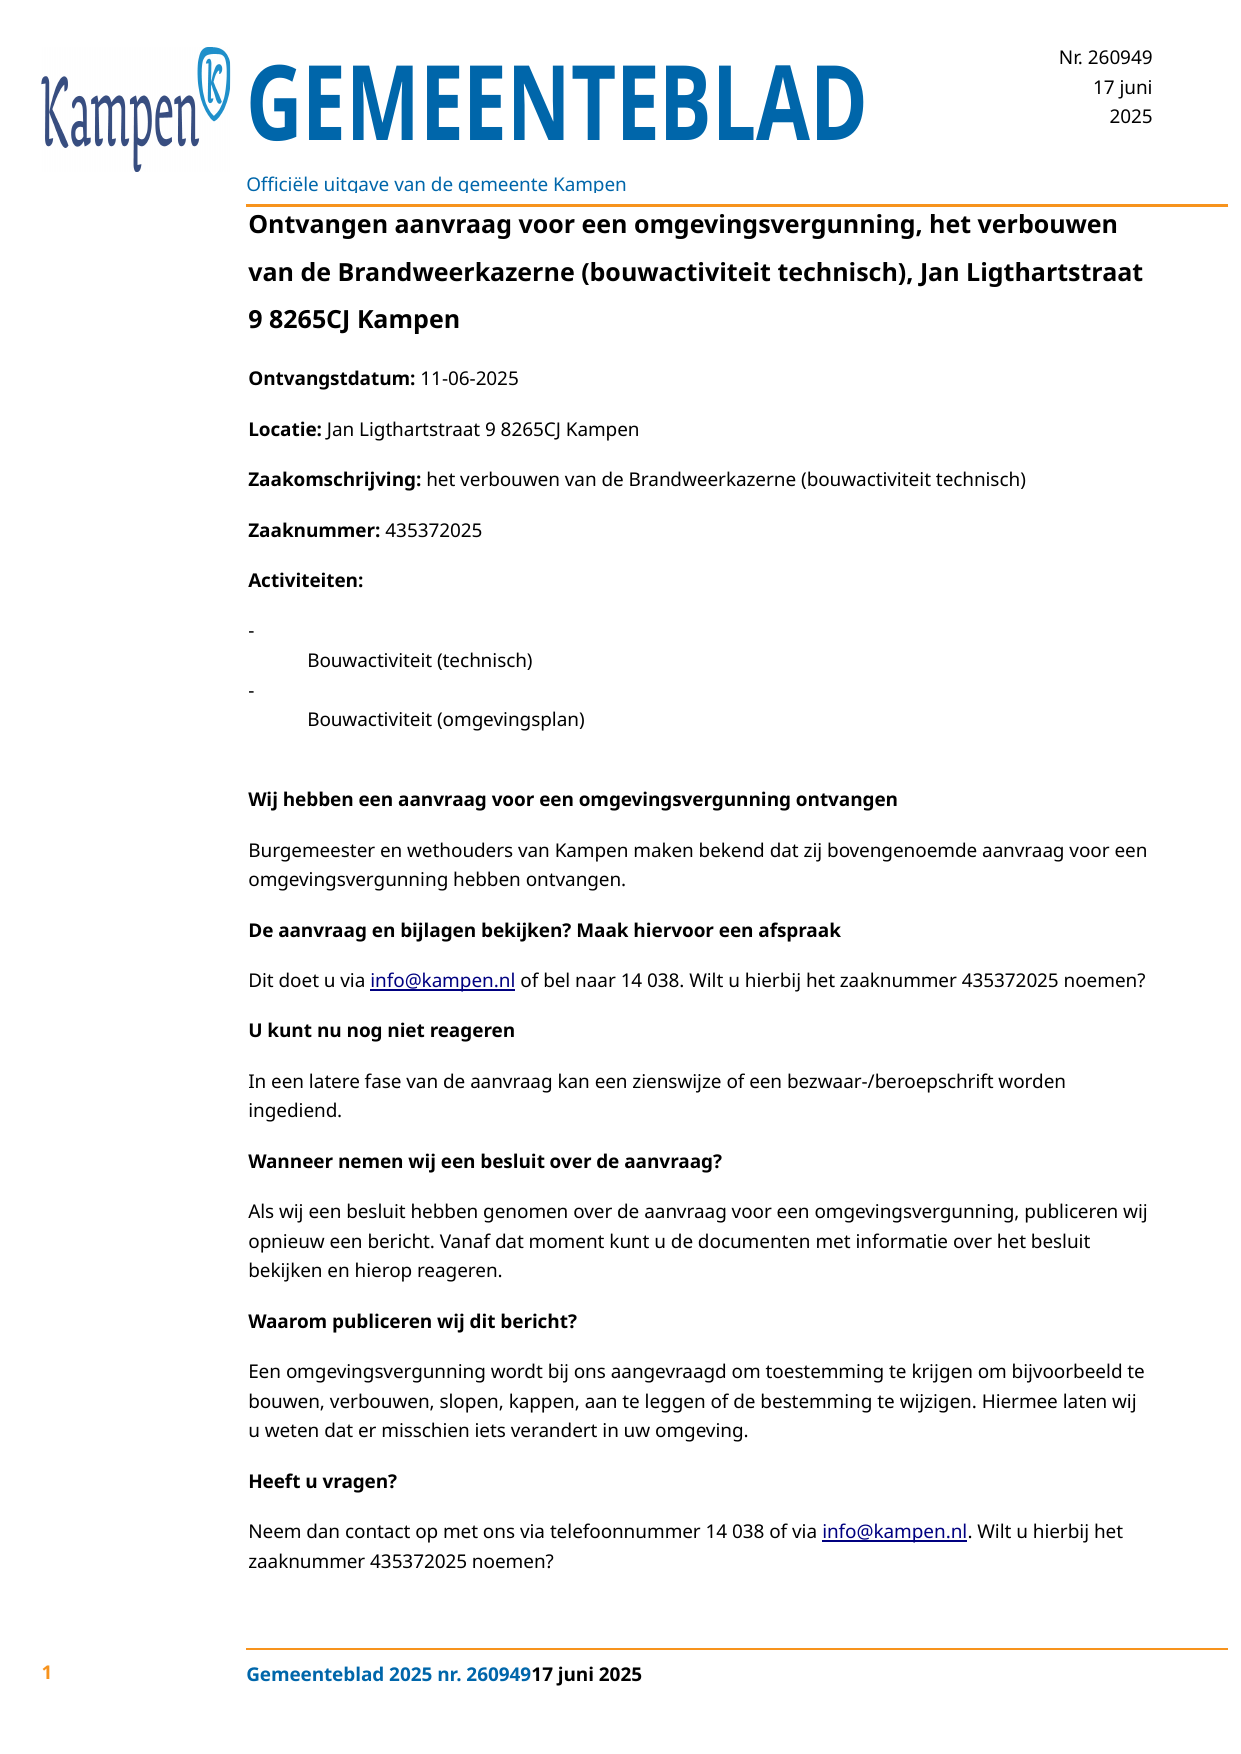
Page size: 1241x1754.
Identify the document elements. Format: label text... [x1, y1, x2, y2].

text Wanneer nemen wij een besluit over de aanvraag? [248, 1148, 1152, 1174]
text In een latere fase van de aanvraag kan een zienswijze of een bezwaar-/beroepschrift worden ingediend. [248, 1068, 1152, 1123]
text Zaaknummer: 435372025 [248, 517, 1152, 542]
text Dit doet u via info@kampen.nl of bel naar 14 038. Wilt u hierbij het zaaknummer 435372025 noemen? [248, 967, 1152, 993]
text Locatie: Jan Ligthartstraat 9 8265CJ Kampen [248, 416, 1152, 442]
text De aanvraag en bijlagen bekijken? Maak hiervoor een afspraak [248, 917, 1152, 942]
list Bouwactiviteit (omgevingsplan) [248, 706, 1152, 732]
text Een omgevingsvergunning wordt bij ons aangevraagd om toestemming te krijgen om bijvoorbeeld te bouwen, verbouwen, slopen, kappen, aan te leggen of de bestemming te wijzigen. Hiermee laten wij u weten dat er misschien iets verandert in uw omgeving. [248, 1358, 1152, 1443]
list Bouwactiviteit (technisch) [248, 647, 1152, 673]
text Ontvangen aanvraag voor een omgevingsvergunning, het verbouwen van de Brandweerkazerne (bouwactiviteit technisch), Jan Ligthartstraat 9 8265CJ Kampen [248, 207, 1152, 336]
text Ontvangstdatum: 11-06-2025 [248, 366, 1152, 391]
text Waarom publiceren wij dit bericht? [248, 1308, 1152, 1334]
text U kunt nu nog niet reageren [248, 1018, 1152, 1043]
text Neem dan contact op met ons via telefoonnummer 14 038 of via info@kampen.nl. Wilt u hierbij het zaaknummer 435372025 noemen? [248, 1518, 1152, 1574]
text Heeft u vragen? [248, 1468, 1152, 1494]
text Wij hebben een aanvraag voor een omgevingsvergunning ontvangen [248, 786, 1152, 812]
text Als wij een besluit hebben genomen over de aanvraag voor een omgevingsvergunning, publiceren wij opnieuw een bericht. Vanaf dat moment kunt u de documenten met informatie over het besluit bekijken en hierop reageren. [248, 1198, 1152, 1283]
picture [41, 47, 231, 172]
text Activiteiten: [248, 567, 1152, 593]
text Zaakomschrijving: het verbouwen van de Brandweerkazerne (bouwactiviteit technisch) [248, 466, 1152, 492]
text Burgemeester en wethouders van Kampen maken bekend dat zij bovengenoemde aanvraag voor een omgevingsvergunning hebben ontvangen. [248, 837, 1152, 892]
